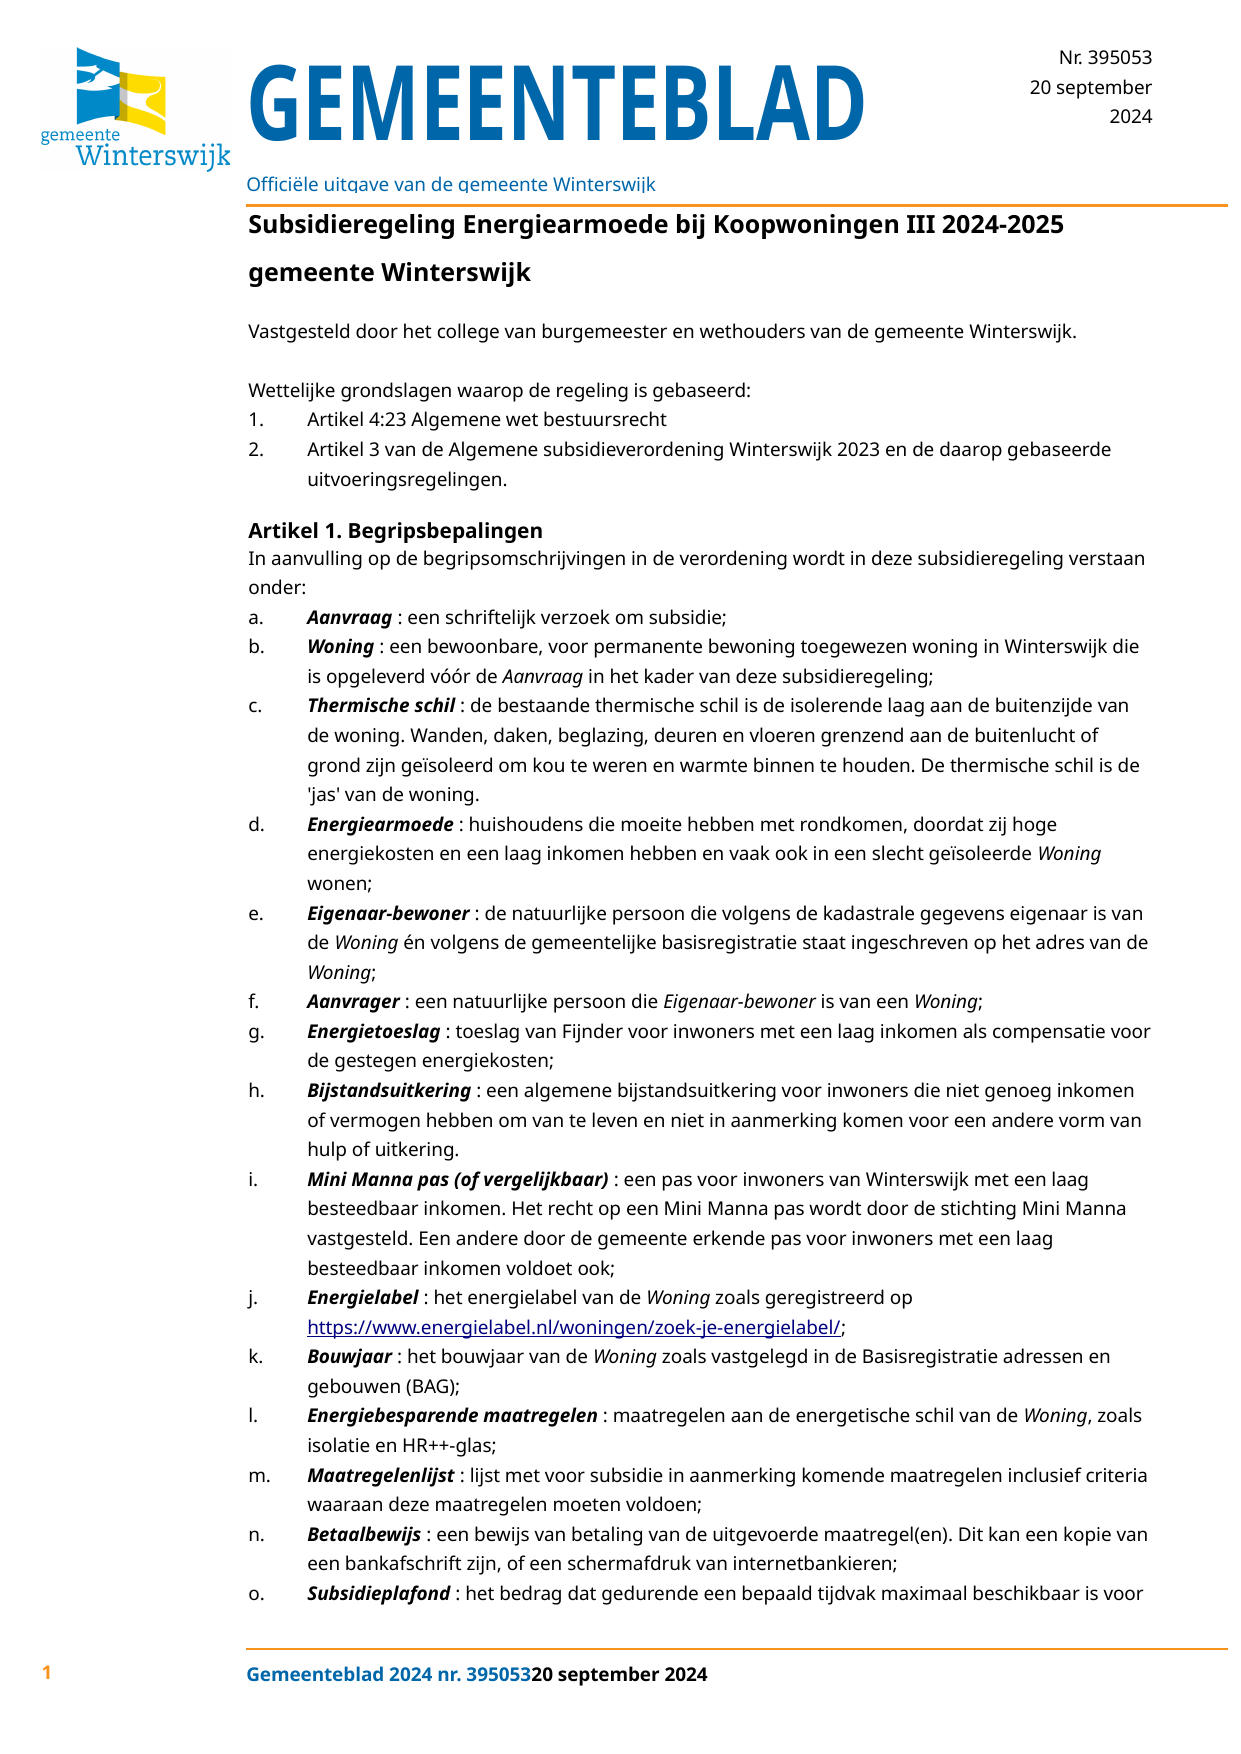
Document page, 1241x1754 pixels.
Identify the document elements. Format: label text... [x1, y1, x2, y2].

list Bijstandsuitkering : een algemene bijstandsuitkering voor inwoners die niet genoeg inkomen of vermogen hebben om van te leven en niet in aanmerking komen voor een andere vorm van hulp of uitkering. [248, 1077, 1152, 1162]
list Energiearmoede : huishoudens die moeite hebben met rondkomen, doordat zij hoge energiekosten en een laag inkomen hebben en vaak ook in een slecht geïsoleerde Woning wonen; [248, 811, 1152, 896]
list Betaalbewijs : een bewijs van betaling van de uitgevoerde maatregel(en). Dit kan een kopie van een bankafschrift zijn, of een schermafdruk van internetbankieren; [248, 1521, 1152, 1576]
list Thermische schil : de bestaande thermische schil is de isolerende laag aan de buitenzijde van de woning. Wanden, daken, beglazing, deuren en vloeren grenzend aan de buitenlucht of grond zijn geïsoleerd om kou te weren en warmte binnen te houden. De thermische schil is de 'jas' van de woning. [248, 693, 1152, 807]
list Energielabel : het energielabel van de Woning zoals geregistreerd op https://www.energielabel.nl/woningen/zoek-je-energielabel/; [248, 1284, 1152, 1339]
text Vastgesteld door het college van burgemeester en wethouders van de gemeente Winterswijk. [248, 318, 1152, 344]
list Aanvraag : een schriftelijk verzoek om subsidie; [248, 604, 1152, 629]
list Eigenaar-bewoner : de natuurlijke persoon die volgens de kadastrale gegevens eigenaar is van de Woning én volgens de gemeentelijke basisregistratie staat ingeschreven op het adres van de Woning; [248, 900, 1152, 984]
list Maatregelenlijst : lijst met voor subsidie in aanmerking komende maatregelen inclusief criteria waaraan deze maatregelen moeten voldoen; [248, 1462, 1152, 1517]
text Artikel 1. Begripsbepalingen [248, 516, 1152, 545]
list Mini Manna pas (of vergelijkbaar) : een pas voor inwoners van Winterswijk met een laag besteedbaar inkomen. Het recht op een Mini Manna pas wordt door de stichting Mini Manna vastgesteld. Een andere door de gemeente erkende pas voor inwoners met een laag besteedbaar inkomen voldoet ook; [248, 1166, 1152, 1280]
list Subsidieplafond : het bedrag dat gedurende een bepaald tijdvak maximaal beschikbaar is voor [248, 1580, 1152, 1606]
text Wettelijke grondslagen waarop de regeling is gebaseerd: [248, 377, 1152, 403]
list Aanvrager : een natuurlijke persoon die Eigenaar-bewoner is van een Woning; [248, 988, 1152, 1014]
list Bouwjaar : het bouwjaar van de Woning zoals vastgelegd in de Basisregistratie adressen en gebouwen (BAG); [248, 1343, 1152, 1399]
list Artikel 4:23 Algemene wet bestuursrecht [248, 407, 1152, 432]
list Energietoeslag : toeslag van Fijnder voor inwoners met een laag inkomen als compensatie voor de gestegen energiekosten; [248, 1018, 1152, 1073]
text Subsidieregeling Energiearmoede bij Koopwoningen III 2024-2025 gemeente Winterswijk [248, 207, 1152, 288]
list Woning : een bewoonbare, voor permanente bewoning toegewezen woning in Winterswijk die is opgeleverd vóór de Aanvraag in het kader van deze subsidieregeling; [248, 633, 1152, 689]
text In aanvulling op de begripsomschrijvingen in de verordening wordt in deze subsidieregeling verstaan onder: [248, 545, 1152, 600]
picture [41, 47, 231, 172]
list Energiebesparende maatregelen : maatregelen aan de energetische schil van de Woning, zoals isolatie en HR++-glas; [248, 1403, 1152, 1458]
picture [225, 153, 231, 162]
list Artikel 3 van de Algemene subsidieverordening Winterswijk 2023 en de daarop gebaseerde uitvoeringsregelingen. [248, 436, 1152, 492]
